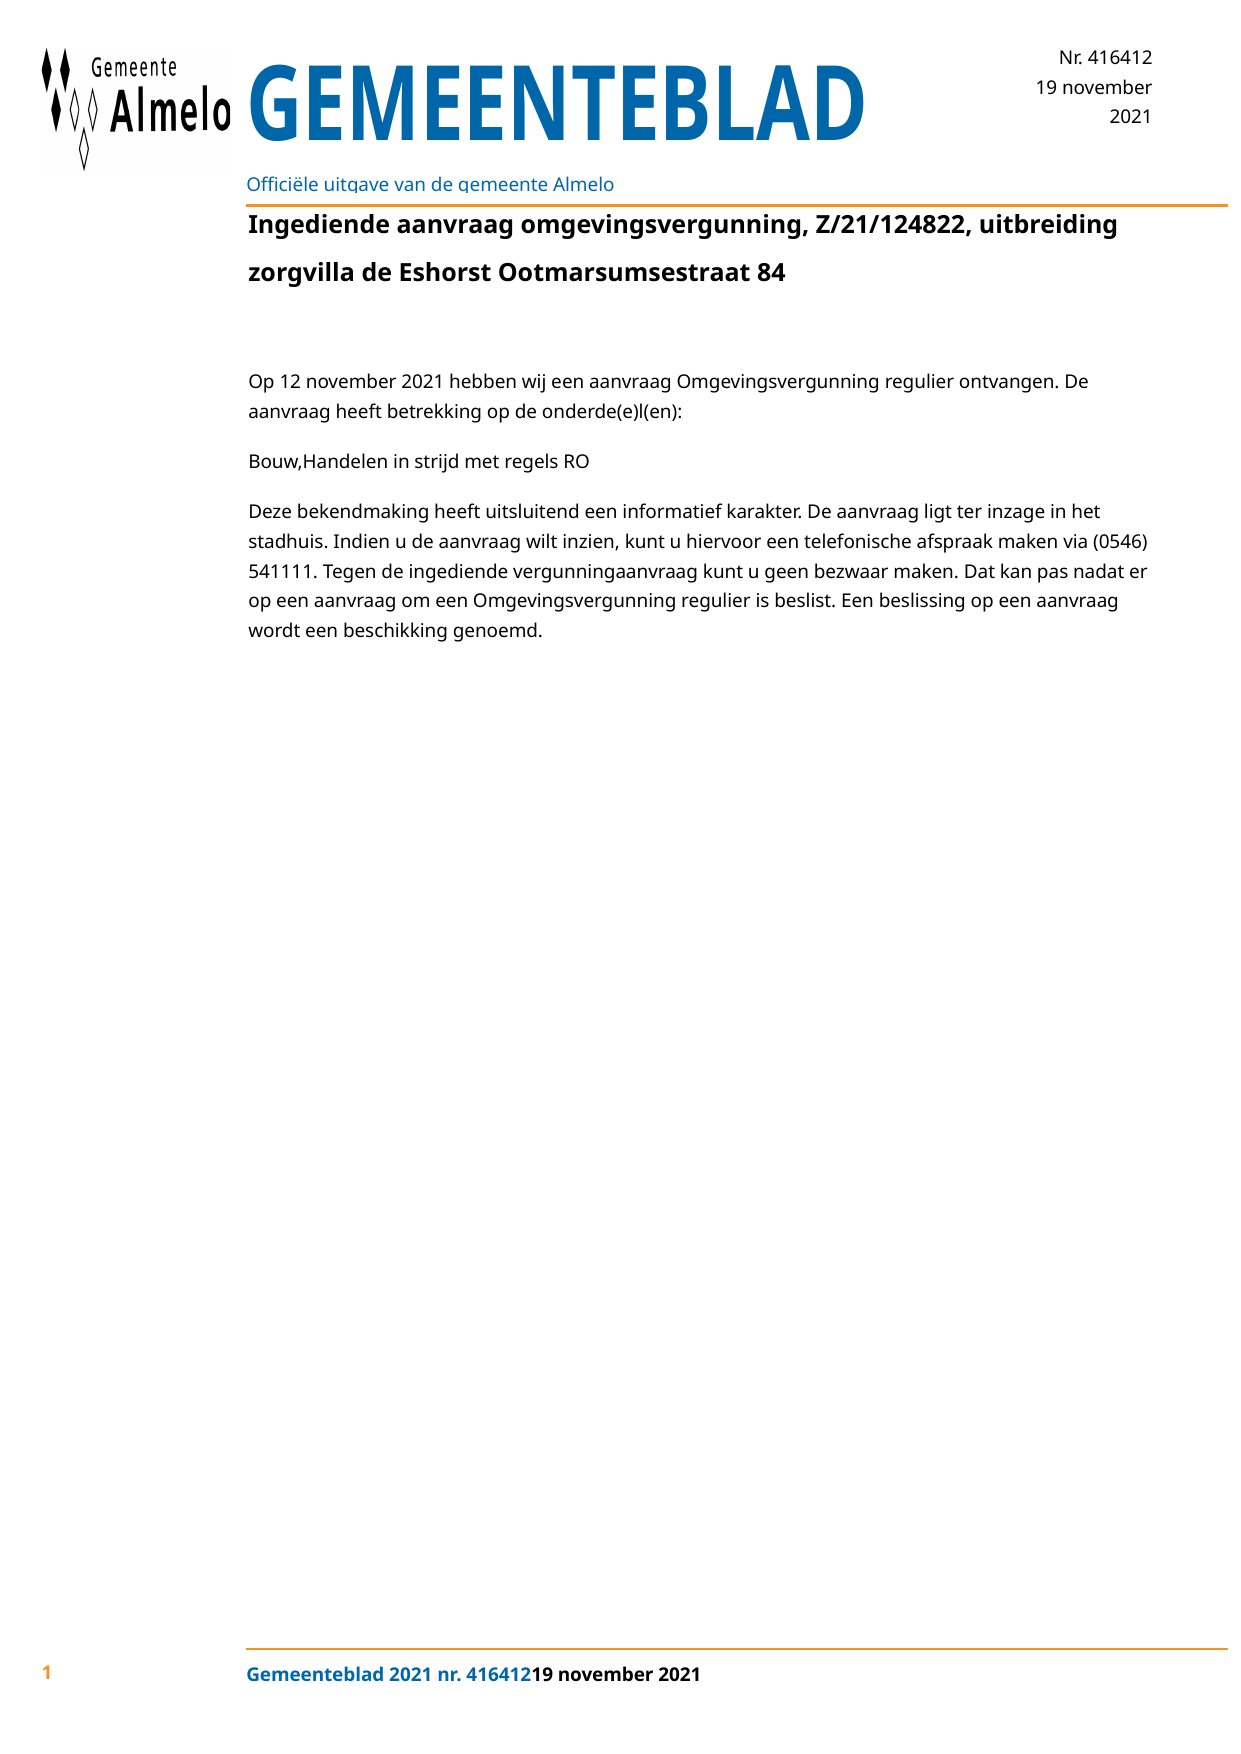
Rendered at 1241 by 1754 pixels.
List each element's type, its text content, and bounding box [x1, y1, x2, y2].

picture [41, 47, 231, 172]
text Bouw,Handelen in strijd met regels RO [248, 448, 1152, 474]
text Op 12 november 2021 hebben wij een aanvraag Omgevingsvergunning regulier ontvangen. De aanvraag heeft betrekking op de onderde(e)l(en): [248, 368, 1152, 424]
text Ingediende aanvraag omgevingsvergunning, Z/21/124822, uitbreiding zorgvilla de Eshorst Ootmarsumsestraat 84 [248, 207, 1152, 288]
text Deze bekendmaking heeft uitsluitend een informatief karakter. De aanvraag ligt ter inzage in het stadhuis. Indien u de aanvraag wilt inzien, kunt u hiervoor een telefonische afspraak maken via (0546) 541111. Tegen de ingediende vergunningaanvraag kunt u geen bezwaar maken. Dat kan pas nadat er op een aanvraag om een Omgevingsvergunning regulier is beslist. Een beslissing op een aanvraag wordt een beschikking genoemd. [248, 499, 1152, 643]
